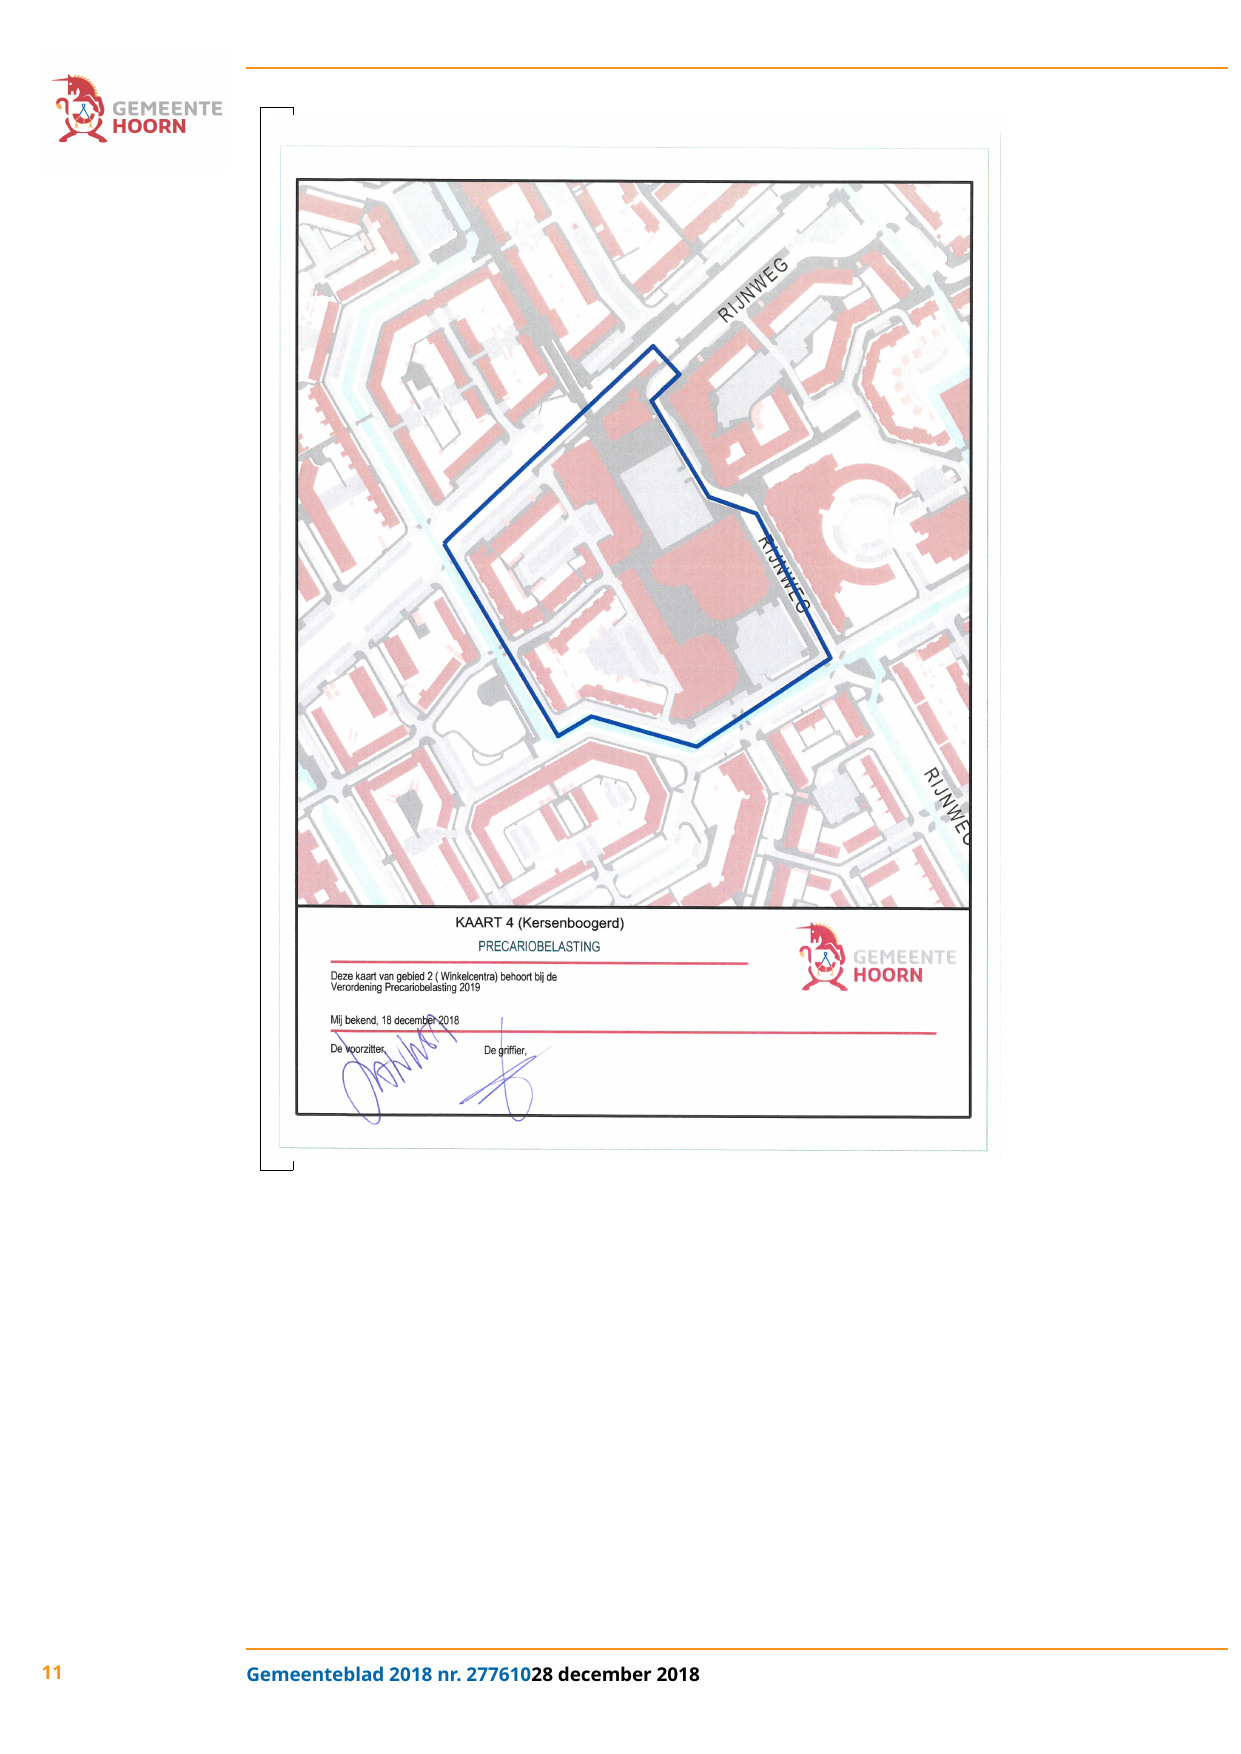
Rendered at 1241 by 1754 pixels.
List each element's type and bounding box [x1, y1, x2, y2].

picture [41, 47, 231, 172]
picture [268, 115, 1008, 1161]
